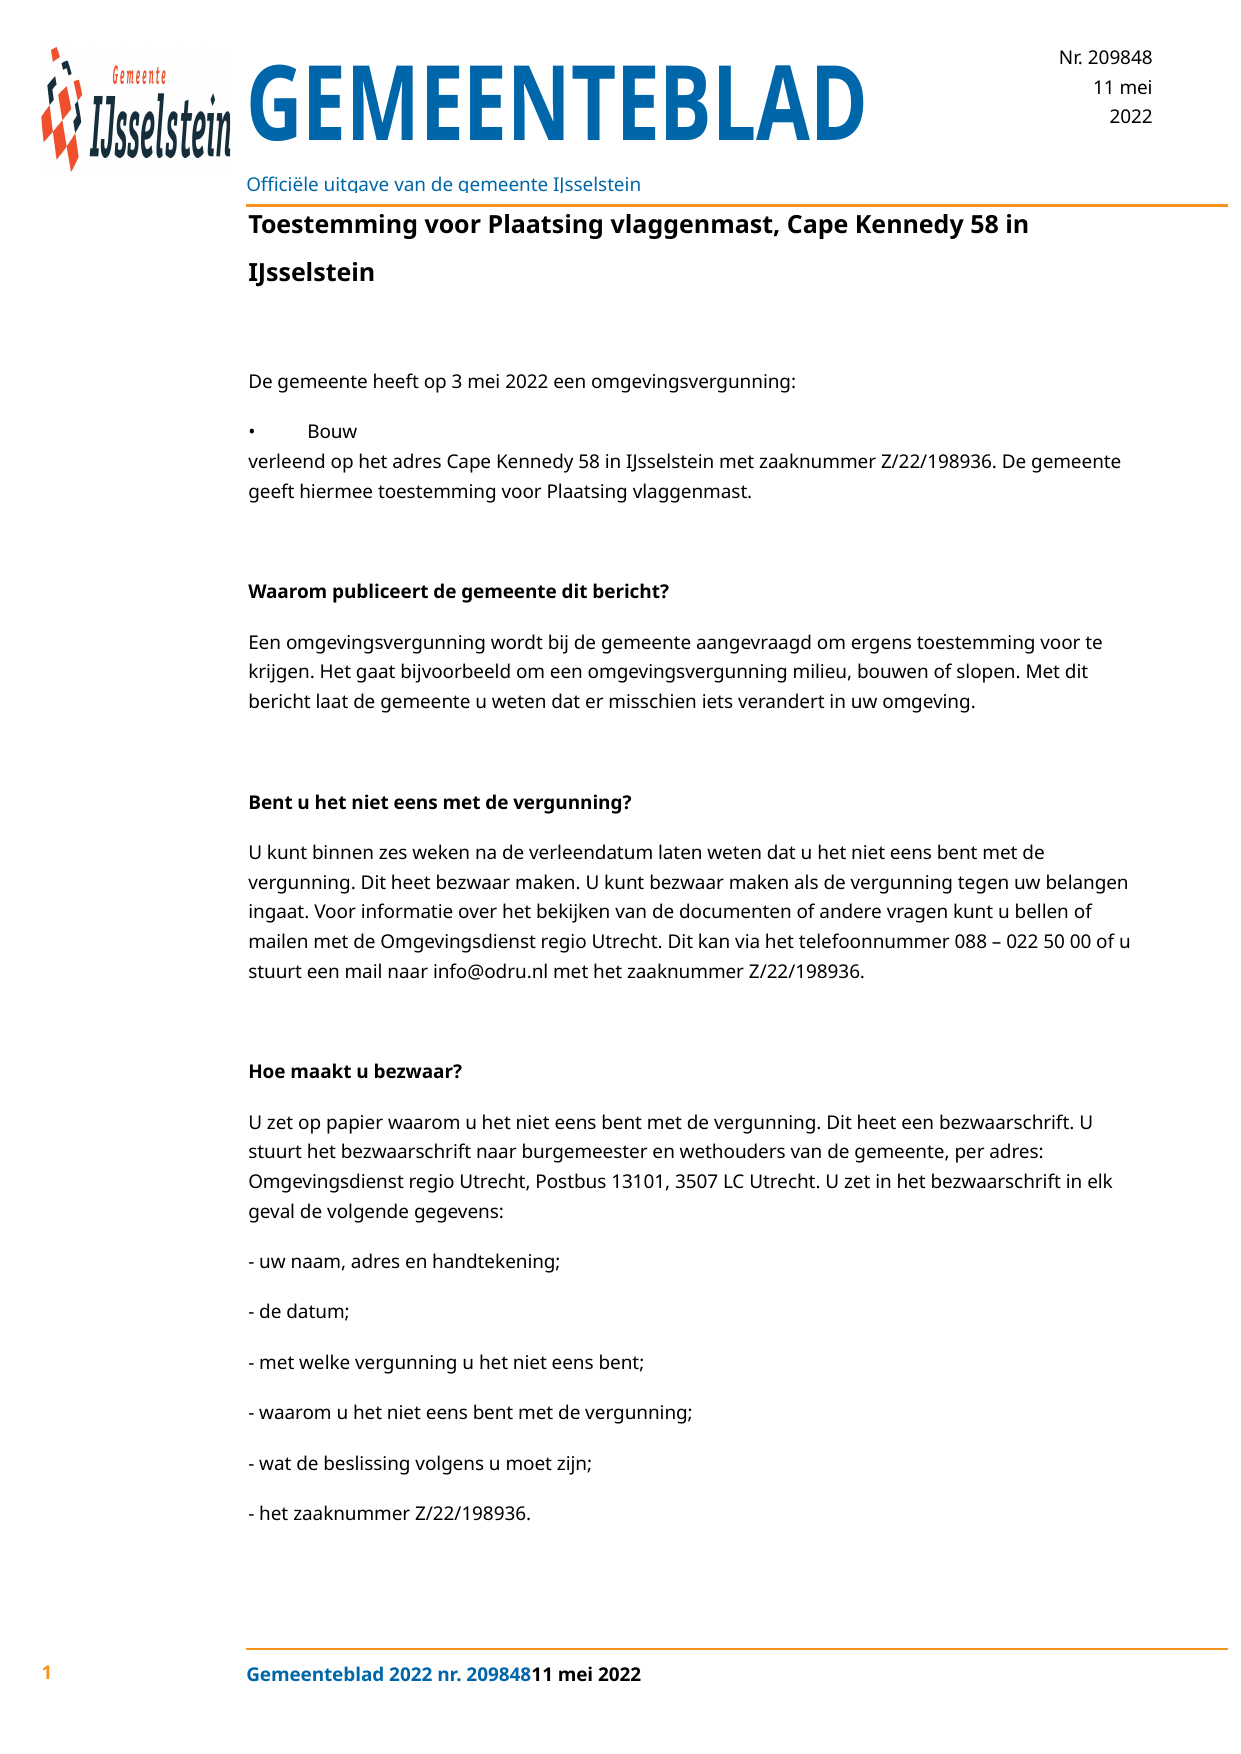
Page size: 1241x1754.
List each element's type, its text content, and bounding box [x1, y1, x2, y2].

list Bouw [248, 419, 1152, 444]
text - de datum; [248, 1299, 1152, 1324]
text U zet op papier waarom u het niet eens bent met de vergunning. Dit heet een bezwaarschrift. U stuurt het bezwaarschrift naar burgemeester en wethouders van de gemeente, per adres: Omgevingsdienst regio Utrecht, Postbus 13101, 3507 LC Utrecht. U zet in het bezwaarschrift in elk geval de volgende gegevens: [248, 1109, 1152, 1224]
text - uw naam, adres en handtekening; [248, 1248, 1152, 1274]
text Toestemming voor Plaatsing vlaggenmast, Cape Kennedy 58 in IJsselstein [248, 207, 1152, 288]
text De gemeente heeft op 3 mei 2022 een omgevingsvergunning: [248, 368, 1152, 394]
text U kunt binnen zes weken na de verleendatum laten weten dat u het niet eens bent met de vergunning. Dit heet bezwaar maken. U kunt bezwaar maken als de vergunning tegen uw belangen ingaat. Voor informatie over het bekijken van de documenten of andere vragen kunt u bellen of mailen met de Omgevingsdienst regio Utrecht. Dit kan via het telefoonnummer 088 – 022 50 00 of u stuurt een mail naar info@odru.nl met het zaaknummer Z/22/198936. [248, 839, 1152, 984]
text Een omgevingsvergunning wordt bij de gemeente aangevraagd om ergens toestemming voor te krijgen. Het gaat bijvoorbeeld om een omgevingsvergunning milieu, bouwen of slopen. Met dit bericht laat de gemeente u weten dat er misschien iets verandert in uw omgeving. [248, 629, 1152, 714]
text - met welke vergunning u het niet eens bent; [248, 1349, 1152, 1375]
text Bent u het niet eens met de vergunning? [248, 789, 1152, 815]
text - het zaaknummer Z/22/198936. [248, 1500, 1152, 1526]
text Hoe maakt u bezwaar? [248, 1059, 1152, 1084]
picture [41, 47, 231, 172]
text - wat de beslissing volgens u moet zijn; [248, 1450, 1152, 1476]
text verleend op het adres Cape Kennedy 58 in IJsselstein met zaaknummer Z/22/198936. De gemeente geeft hiermee toestemming voor Plaatsing vlaggenmast. [248, 448, 1152, 504]
text Waarom publiceert de gemeente dit bericht? [248, 579, 1152, 604]
text - waarom u het niet eens bent met de vergunning; [248, 1399, 1152, 1425]
